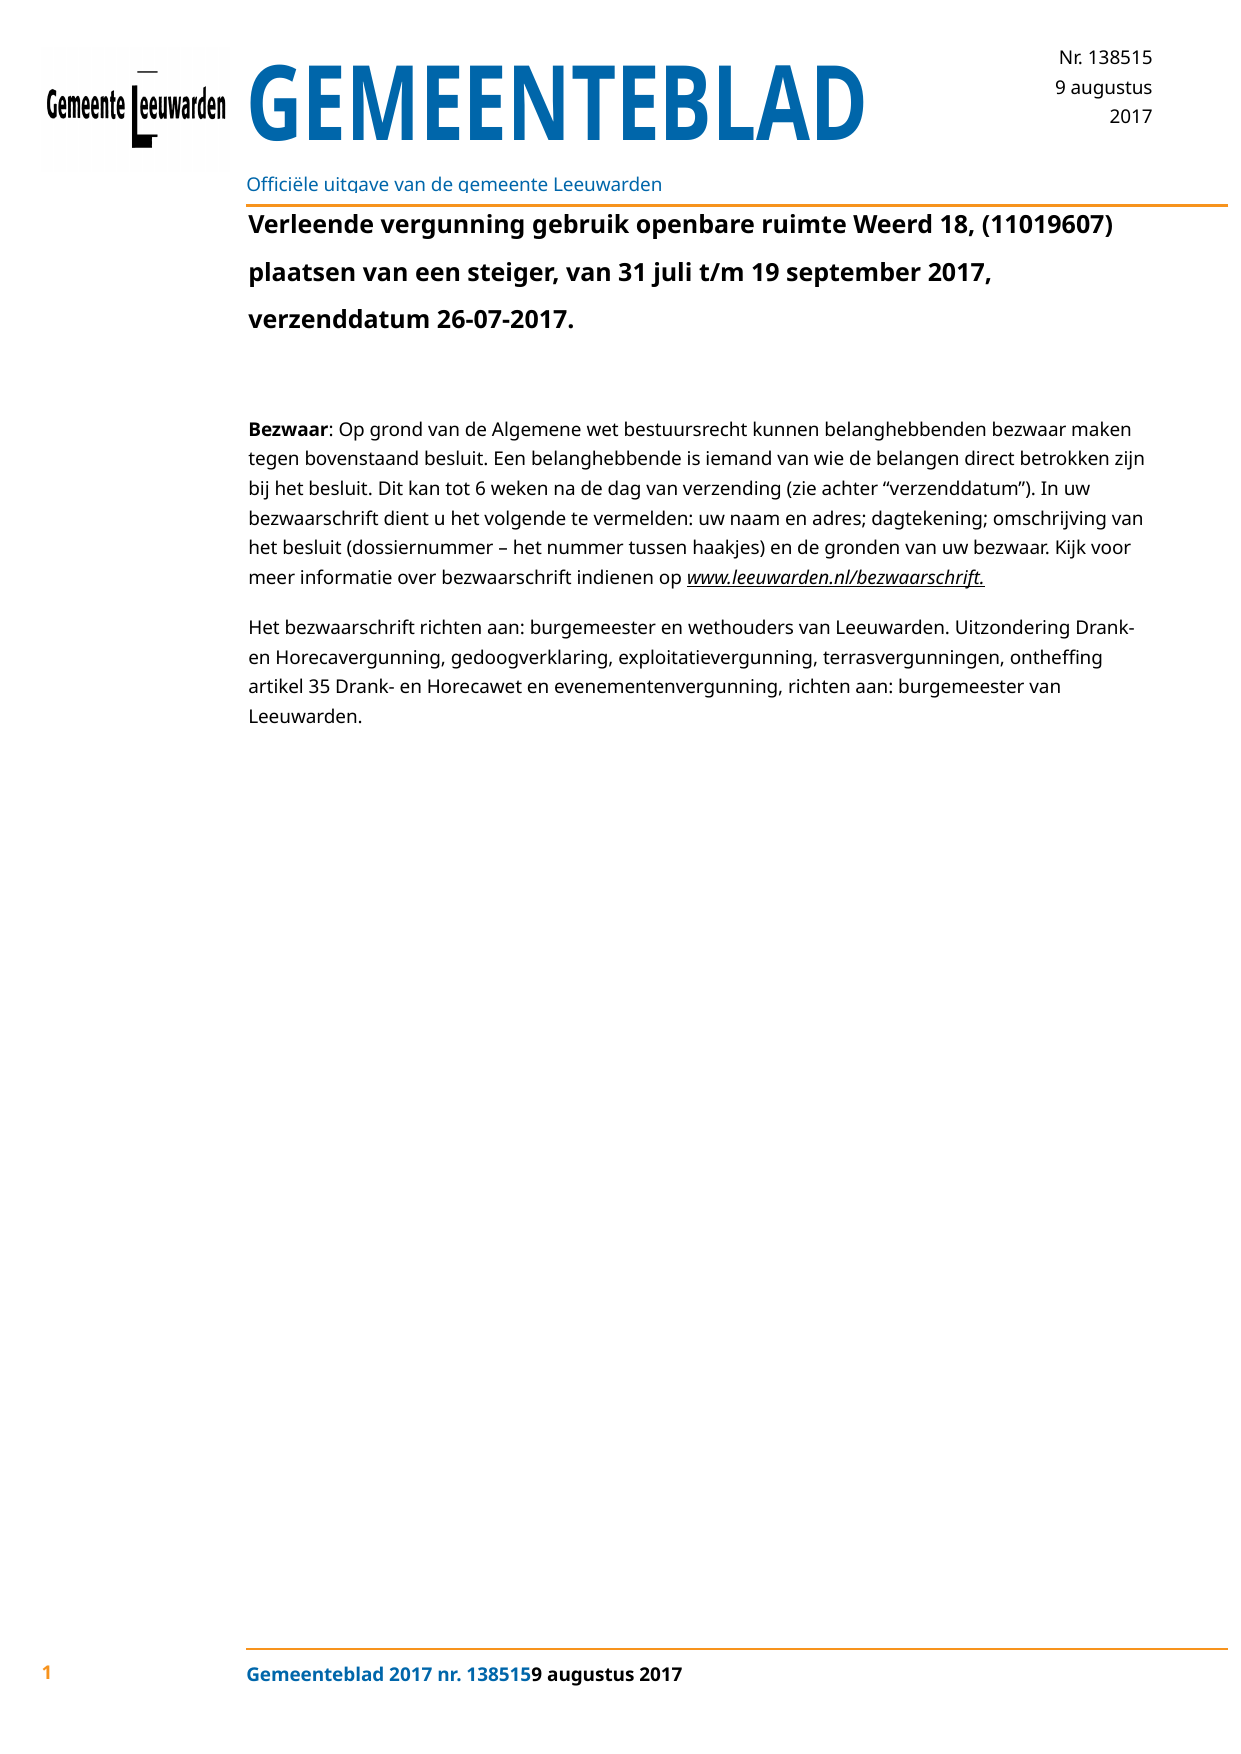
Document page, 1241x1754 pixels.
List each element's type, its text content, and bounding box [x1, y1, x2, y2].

text Verleende vergunning gebruik openbare ruimte Weerd 18, (11019607) plaatsen van een steiger, van 31 juli t/m 19 september 2017, verzenddatum 26-07-2017. [248, 207, 1152, 336]
text Het bezwaarschrift richten aan: burgemeester en wethouders van Leeuwarden. Uitzondering Drank- en Horecavergunning, gedoogverklaring, exploitatievergunning, terrasvergunningen, ontheffing artikel 35 Drank- en Horecawet en evenementenvergunning, richten aan: burgemeester van Leeuwarden. [248, 614, 1152, 729]
text Bezwaar: Op grond van de Algemene wet bestuursrecht kunnen belanghebbenden bezwaar maken tegen bovenstaand besluit. Een belanghebbende is iemand van wie de belangen direct betrokken zijn bij het besluit. Dit kan tot 6 weken na de dag van verzending (zie achter “verzenddatum”). In uw bezwaarschrift dient u het volgende te vermelden: uw naam en adres; dagtekening; omschrijving van het besluit (dossiernummer – het nummer tussen haakjes) en de gronden van uw bezwaar. Kijk voor meer informatie over bezwaarschrift indienen op www.leeuwarden.nl/bezwaarschrift. [248, 416, 1152, 589]
picture [41, 47, 231, 172]
